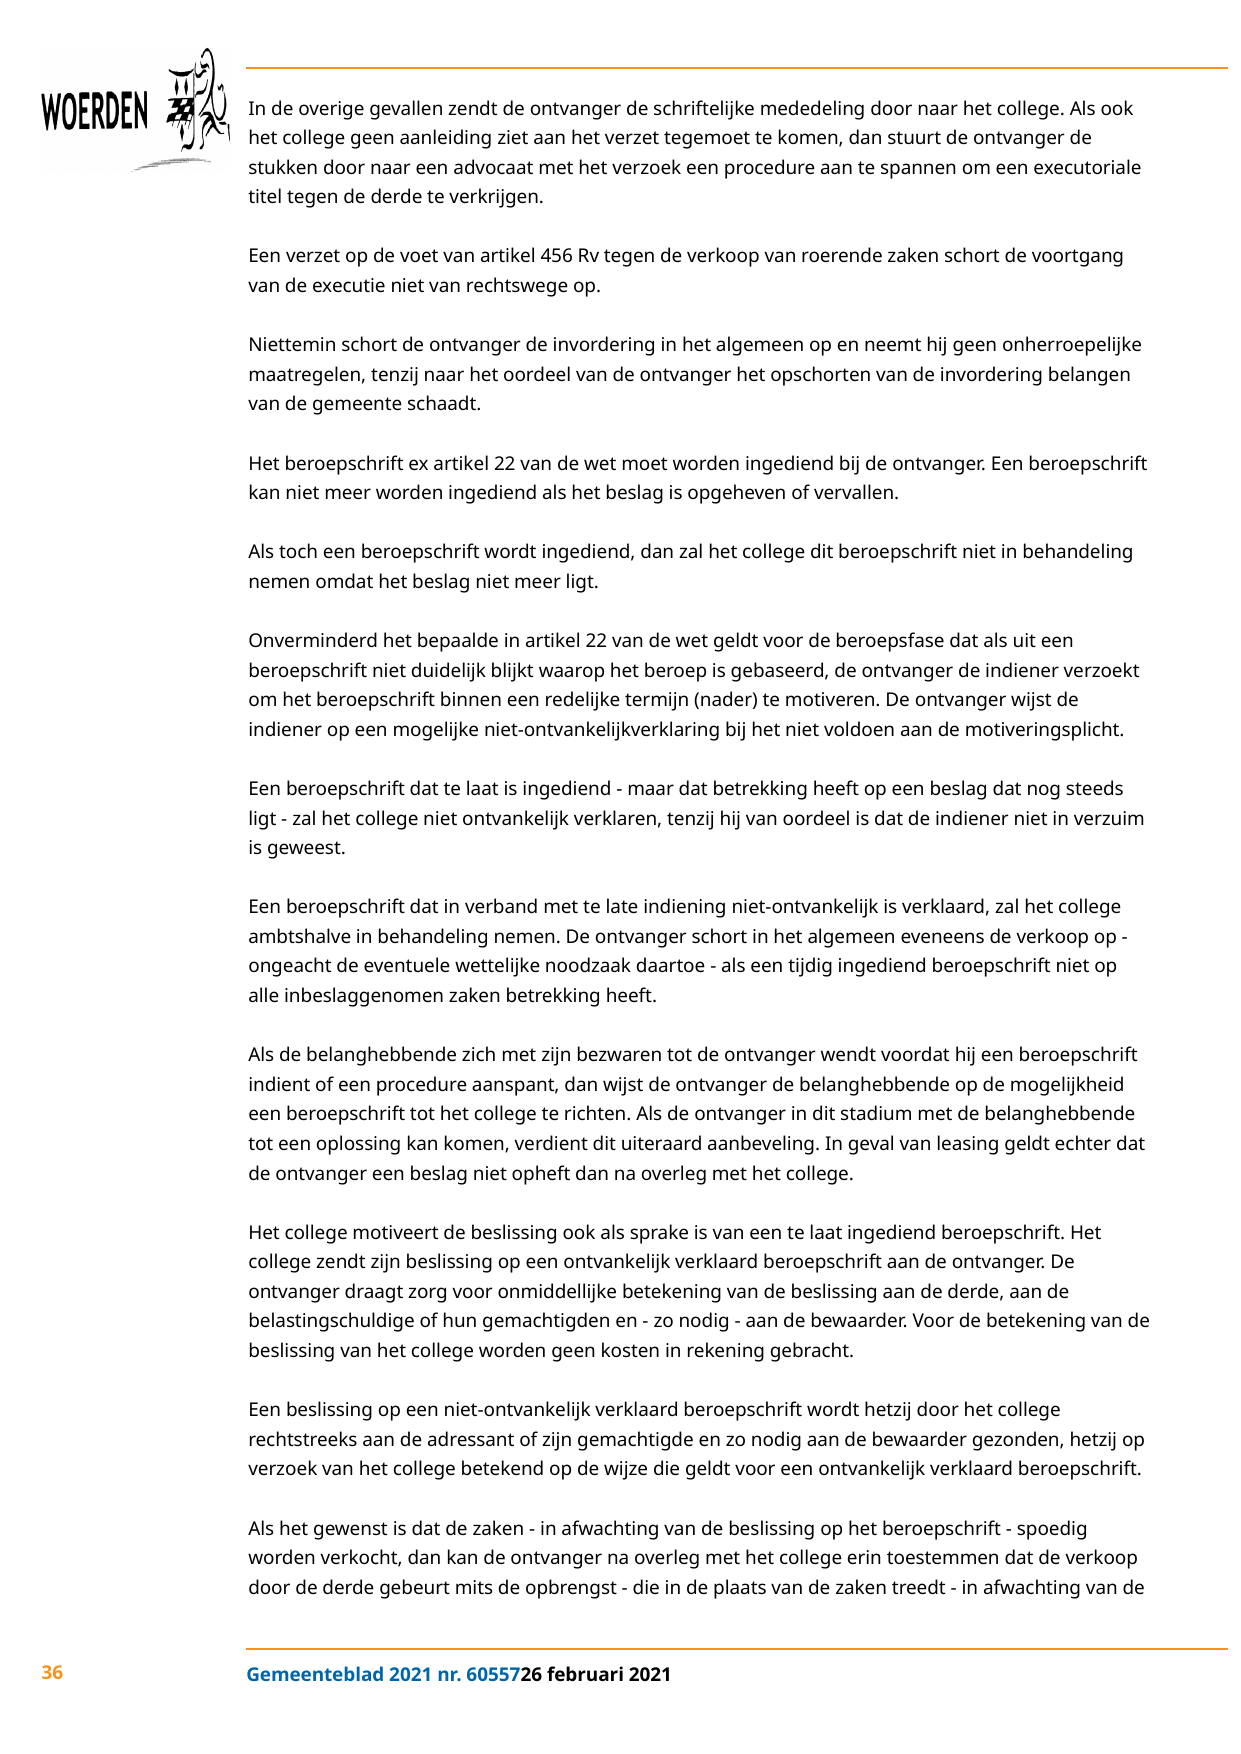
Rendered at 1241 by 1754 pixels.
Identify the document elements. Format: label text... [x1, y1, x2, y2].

text Onverminderd het bepaalde in artikel 22 van de wet geldt voor de beroepsfase dat als uit een beroepschrift niet duidelijk blijkt waarop het beroep is gebaseerd, de ontvanger de indiener verzoekt om het beroepschrift binnen een redelijke termijn (nader) te motiveren. De ontvanger wijst de indiener op een mogelijke niet-ontvankelijkverklaring bij het niet voldoen aan de motiveringsplicht. [248, 627, 1152, 742]
text In de overige gevallen zendt de ontvanger de schriftelijke mededeling door naar het college. Als ook het college geen aanleiding ziet aan het verzet tegemoet te komen, dan stuurt de ontvanger de stukken door naar een advocaat met het verzoek een procedure aan te spannen om een executoriale titel tegen de derde te verkrijgen. [248, 95, 1152, 209]
text Een beroepschrift dat te laat is ingediend - maar dat betrekking heeft op een beslag dat nog steeds ligt - zal het college niet ontvankelijk verklaren, tenzij hij van oordeel is dat de indiener niet in verzuim is geweest. [248, 775, 1152, 860]
text Een beroepschrift dat in verband met te late indiening niet-ontvankelijk is verklaard, zal het college ambtshalve in behandeling nemen. De ontvanger schort in het algemeen eveneens de verkoop op - ongeacht de eventuele wettelijke noodzaak daartoe - als een tijdig ingediend beroepschrift niet op alle inbeslaggenomen zaken betrekking heeft. [248, 893, 1152, 1008]
text Als de belanghebbende zich met zijn bezwaren tot de ontvanger wendt voordat hij een beroepschrift indient of een procedure aanspant, dan wijst de ontvanger de belanghebbende op de mogelijkheid een beroepschrift tot het college te richten. Als de ontvanger in dit stadium met de belanghebbende tot een oplossing kan komen, verdient dit uiteraard aanbeveling. In geval van leasing geldt echter dat de ontvanger een beslag niet opheft dan na overleg met het college. [248, 1041, 1152, 1186]
text Een verzet op de voet van artikel 456 Rv tegen de verkoop van roerende zaken schort de voortgang van de executie niet van rechtswege op. [248, 243, 1152, 298]
text Het beroepschrift ex artikel 22 van de wet moet worden ingediend bij de ontvanger. Een beroepschrift kan niet meer worden ingediend als het beslag is opgeheven of vervallen. [248, 450, 1152, 505]
picture [41, 47, 231, 172]
text Niettemin schort de ontvanger de invordering in het algemeen op en neemt hij geen onherroepelijke maatregelen, tenzij naar het oordeel van de ontvanger het opschorten van de invordering belangen van de gemeente schaadt. [248, 331, 1152, 416]
text Het college motiveert de beslissing ook als sprake is van een te laat ingediend beroepschrift. Het college zendt zijn beslissing op een ontvankelijk verklaard beroepschrift aan de ontvanger. De ontvanger draagt zorg voor onmiddellijke betekening van de beslissing aan de derde, aan de belastingschuldige of hun gemachtigden en - zo nodig - aan de bewaarder. Voor de betekening van de beslissing van het college worden geen kosten in rekening gebracht. [248, 1219, 1152, 1363]
text Als toch een beroepschrift wordt ingediend, dan zal het college dit beroepschrift niet in behandeling nemen omdat het beslag niet meer ligt. [248, 538, 1152, 594]
text Als het gewenst is dat de zaken - in afwachting van de beslissing op het beroepschrift - spoedig worden verkocht, dan kan de ontvanger na overleg met het college erin toestemmen dat de verkoop door de derde gebeurt mits de opbrengst - die in de plaats van de zaken treedt - in afwachting van de [248, 1515, 1152, 1600]
text Een beslissing op een niet-ontvankelijk verklaard beroepschrift wordt hetzij door het college rechtstreeks aan de adressant of zijn gemachtigde en zo nodig aan de bewaarder gezonden, hetzij op verzoek van het college betekend op de wijze die geldt voor een ontvankelijk verklaard beroepschrift. [248, 1396, 1152, 1481]
